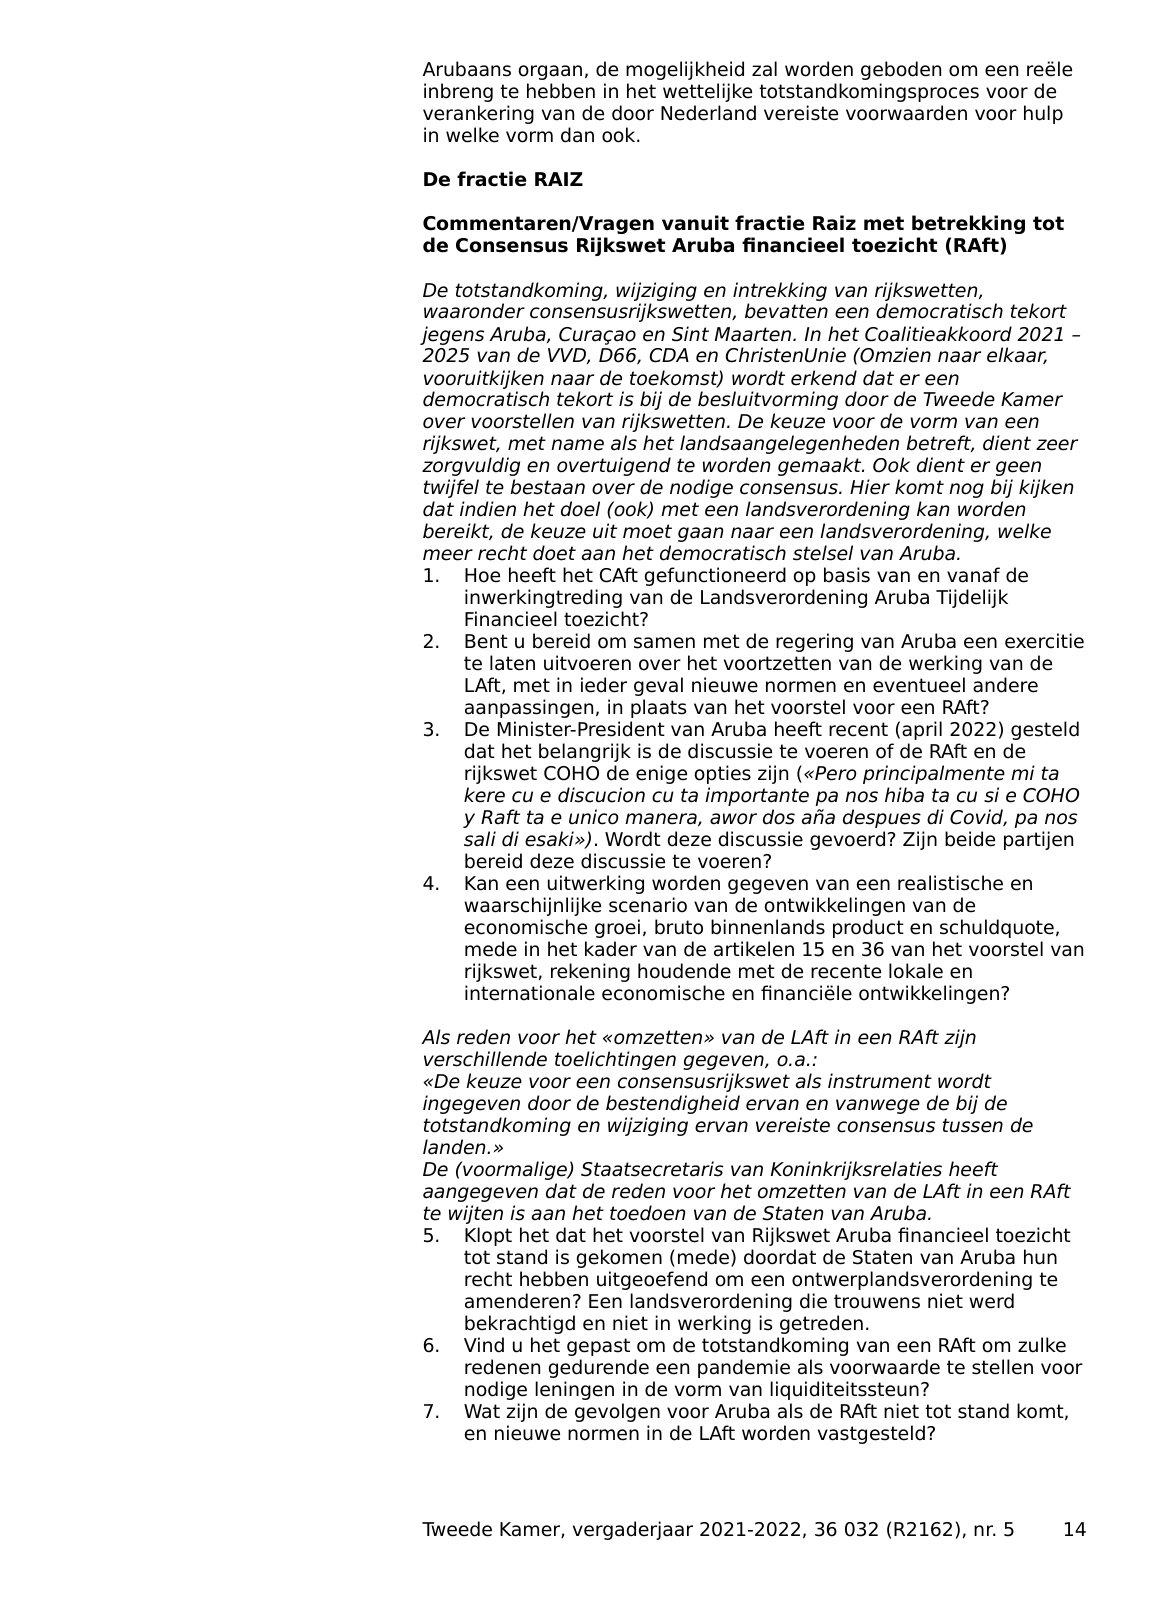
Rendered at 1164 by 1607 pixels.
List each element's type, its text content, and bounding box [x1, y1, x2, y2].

text Arubaans orgaan, de mogelijkheid zal worden geboden om een reële inbreng te hebben in het wettelijke totstandkomingsproces voor de verankering van de door Nederland vereiste voorwaarden voor hulp in welke vorm dan ook. [422, 59, 1087, 147]
text De totstandkoming, wijziging en intrekking van rijkswetten, waaronder consensusrijkswetten, bevatten een democratisch tekort jegens Aruba, Curaçao en Sint Maarten. In het Coalitieakkoord 2021 – 2025 van de VVD, D66, CDA en ChristenUnie (Omzien naar elkaar, vooruitkijken naar de toekomst) wordt erkend dat er een democratisch tekort is bij de besluitvorming door de Tweede Kamer over voorstellen van rijkswetten. De keuze voor de vorm van een rijkswet, met name als het landsaangelegenheden betreft, dient zeer zorgvuldig en overtuigend te worden gemaakt. Ook dient er geen twijfel te bestaan over de nodige consensus. Hier komt nog bij kijken dat indien het doel (ook) met een landsverordening kan worden bereikt, de keuze uit moet gaan naar een landsverordening, welke meer recht doet aan het democratisch stelsel van Aruba. [422, 279, 1087, 565]
text 2. Bent u bereid om samen met de regering van Aruba een exercitie te laten uitvoeren over het voortzetten van de werking van de LAft, met in ieder geval nieuwe normen en eventueel andere aanpassingen, in plaats van het voorstel voor een RAft? [422, 631, 1087, 719]
text «De keuze voor een consensusrijkswet als instrument wordt ingegeven door de bestendigheid ervan en vanwege de bij de totstandkoming en wijziging ervan vereiste consensus tussen de landen.» [422, 1071, 1087, 1159]
text 7. Wat zijn de gevolgen voor Aruba als de RAft niet tot stand komt, en nieuwe normen in de LAft worden vastgesteld? [422, 1401, 1087, 1444]
text 6. Vind u het gepast om de totstandkoming van een RAft om zulke redenen gedurende een pandemie als voorwaarde te stellen voor nodige leningen in de vorm van liquiditeitssteun? [422, 1335, 1087, 1401]
text 4. Kan een uitwerking worden gegeven van een realistische en waarschijnlijke scenario van de ontwikkelingen van de economische groei, bruto binnenlands product en schuldquote, mede in het kader van de artikelen 15 en 36 van het voorstel van rijkswet, rekening houdende met de recente lokale en internationale economische en financiële ontwikkelingen? [422, 873, 1087, 1005]
text 3. De Minister-President van Aruba heeft recent (april 2022) gesteld dat het belangrijk is de discussie te voeren of de RAft en de rijkswet COHO de enige opties zijn («Pero principalmente mi ta kere cu e discucion cu ta importante pa nos hiba ta cu si e COHO y Raft ta e unico manera, awor dos aña despues di Covid, pa nos sali di esaki»). Wordt deze discussie gevoerd? Zijn beide partijen bereid deze discussie te voeren? [422, 719, 1087, 873]
text De (voormalige) Staatsecretaris van Koninkrijksrelaties heeft aangegeven dat de reden voor het omzetten van de LAft in een RAft te wijten is aan het toedoen van de Staten van Aruba. [422, 1159, 1087, 1225]
text 1. Hoe heeft het CAft gefunctioneerd op basis van en vanaf de inwerkingtreding van de Landsverordening Aruba Tijdelijk Financieel toezicht? [422, 565, 1087, 631]
subtitle De fractie RAIZ [422, 169, 1087, 191]
subtitle Commentaren/Vragen vanuit fractie Raiz met betrekking tot de Consensus Rijkswet Aruba financieel toezicht (RAft) [422, 213, 1087, 257]
text 5. Klopt het dat het voorstel van Rijkswet Aruba financieel toezicht tot stand is gekomen (mede) doordat de Staten van Aruba hun recht hebben uitgeoefend om een ontwerplandsverordening te amenderen? Een landsverordening die trouwens niet werd bekrachtigd en niet in werking is getreden. [422, 1225, 1087, 1335]
text Als reden voor het «omzetten» van de LAft in een RAft zijn verschillende toelichtingen gegeven, o.a.: [422, 1027, 1087, 1071]
